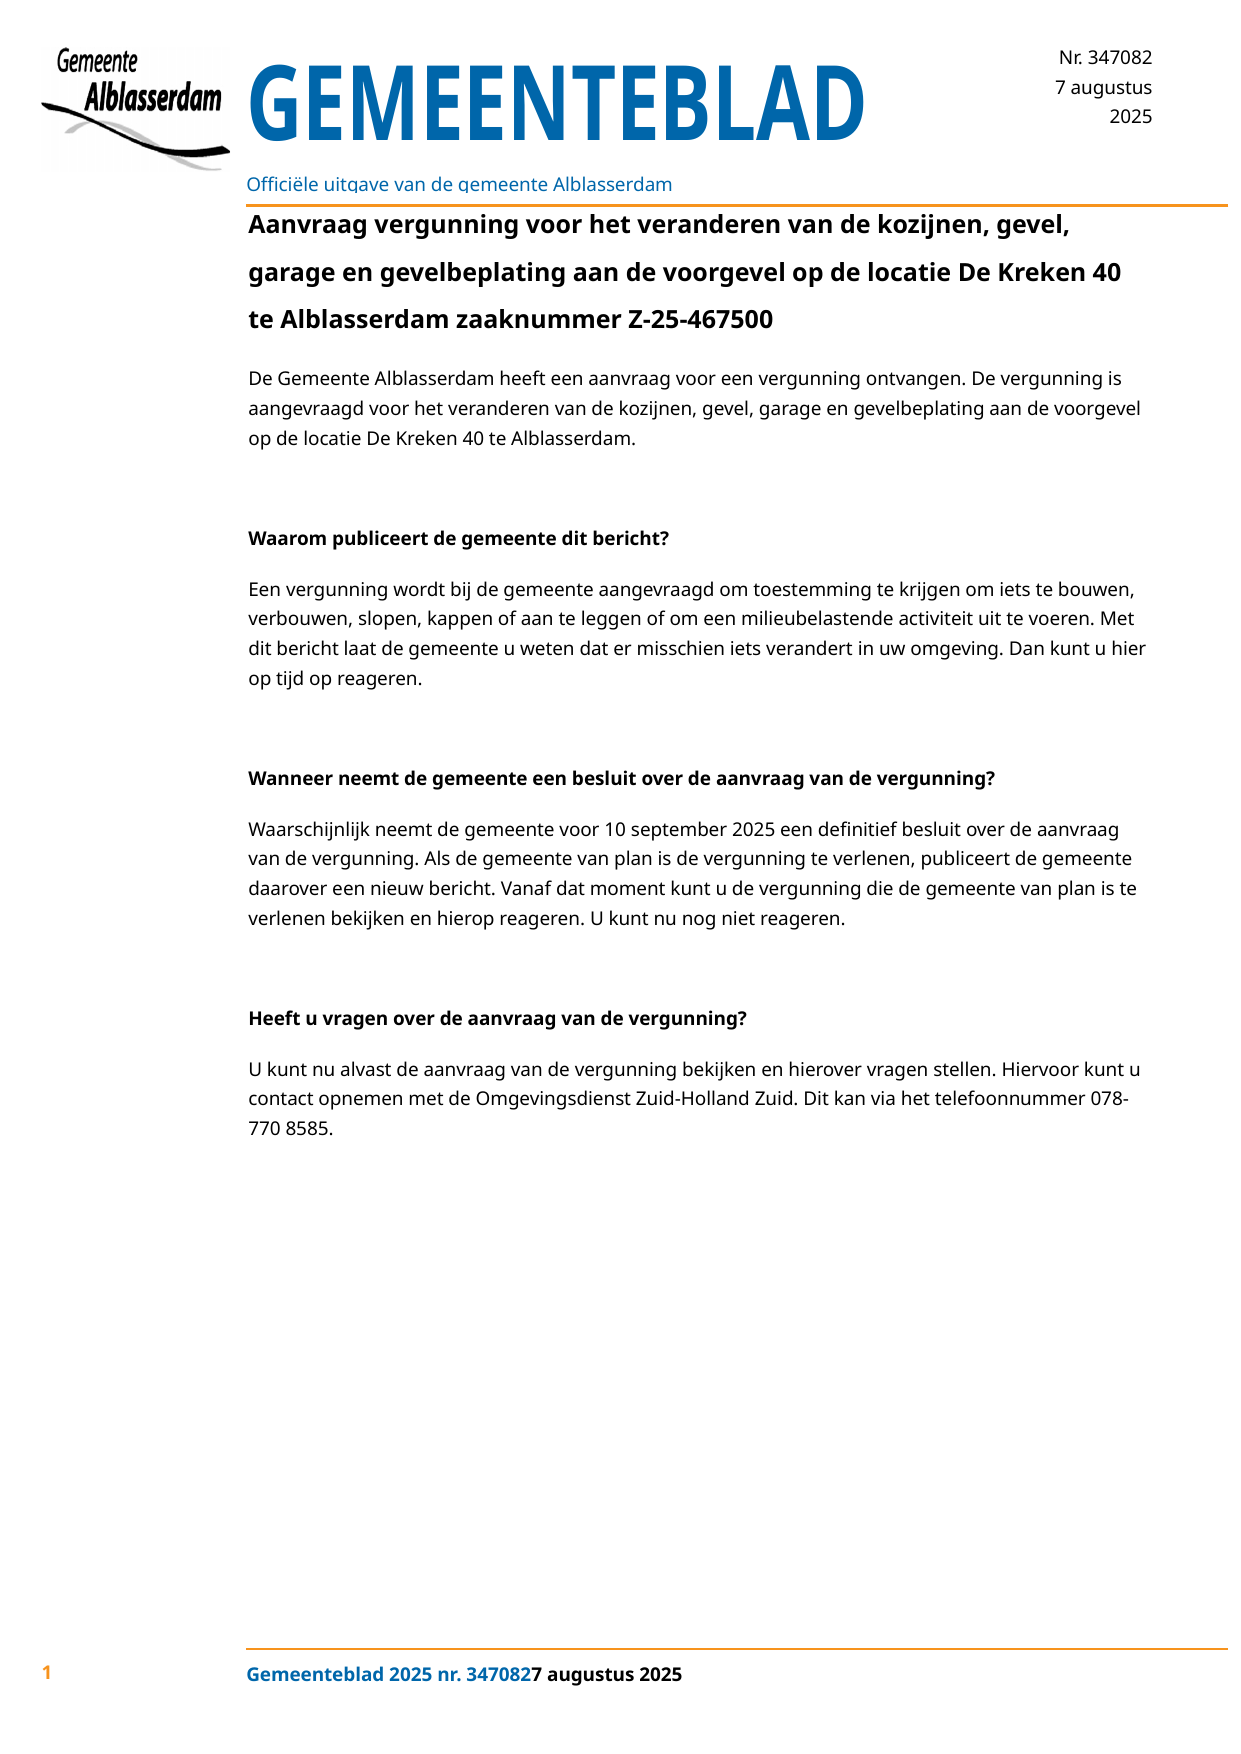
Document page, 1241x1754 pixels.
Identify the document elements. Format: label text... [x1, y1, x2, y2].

text De Gemeente Alblasserdam heeft een aanvraag voor een vergunning ontvangen. De vergunning is aangevraagd voor het veranderen van de kozijnen, gevel, garage en gevelbeplating aan de voorgevel op de locatie De Kreken 40 te Alblasserdam. [248, 366, 1152, 450]
text Heeft u vragen over de aanvraag van de vergunning? [248, 1006, 1152, 1031]
text U kunt nu alvast de aanvraag van de vergunning bekijken en hierover vragen stellen. Hiervoor kunt u contact opnemen met de Omgevingsdienst Zuid-Holland Zuid. Dit kan via het telefoonnummer 078-770 8585. [248, 1056, 1152, 1141]
text Waarschijnlijk neemt de gemeente voor 10 september 2025 een definitief besluit over de aanvraag van de vergunning. Als de gemeente van plan is de vergunning te verlenen, publiceert de gemeente daarover een nieuw bericht. Vanaf dat moment kunt u de vergunning die de gemeente van plan is te verlenen bekijken en hierop reageren. U kunt nu nog niet reageren. [248, 816, 1152, 930]
text Waarom publiceert de gemeente dit bericht? [248, 526, 1152, 551]
text Een vergunning wordt bij de gemeente aangevraagd om toestemming te krijgen om iets te bouwen, verbouwen, slopen, kappen of aan te leggen of om een milieubelastende activiteit uit te voeren. Met dit bericht laat de gemeente u weten dat er misschien iets verandert in uw omgeving. Dan kunt u hier op tijd op reageren. [248, 576, 1152, 690]
picture [41, 47, 231, 172]
text Aanvraag vergunning voor het veranderen van de kozijnen, gevel, garage en gevelbeplating aan de voorgevel op de locatie De Kreken 40 te Alblasserdam zaaknummer Z-25-467500 [248, 207, 1152, 336]
text Wanneer neemt de gemeente een besluit over de aanvraag van de vergunning? [248, 766, 1152, 791]
